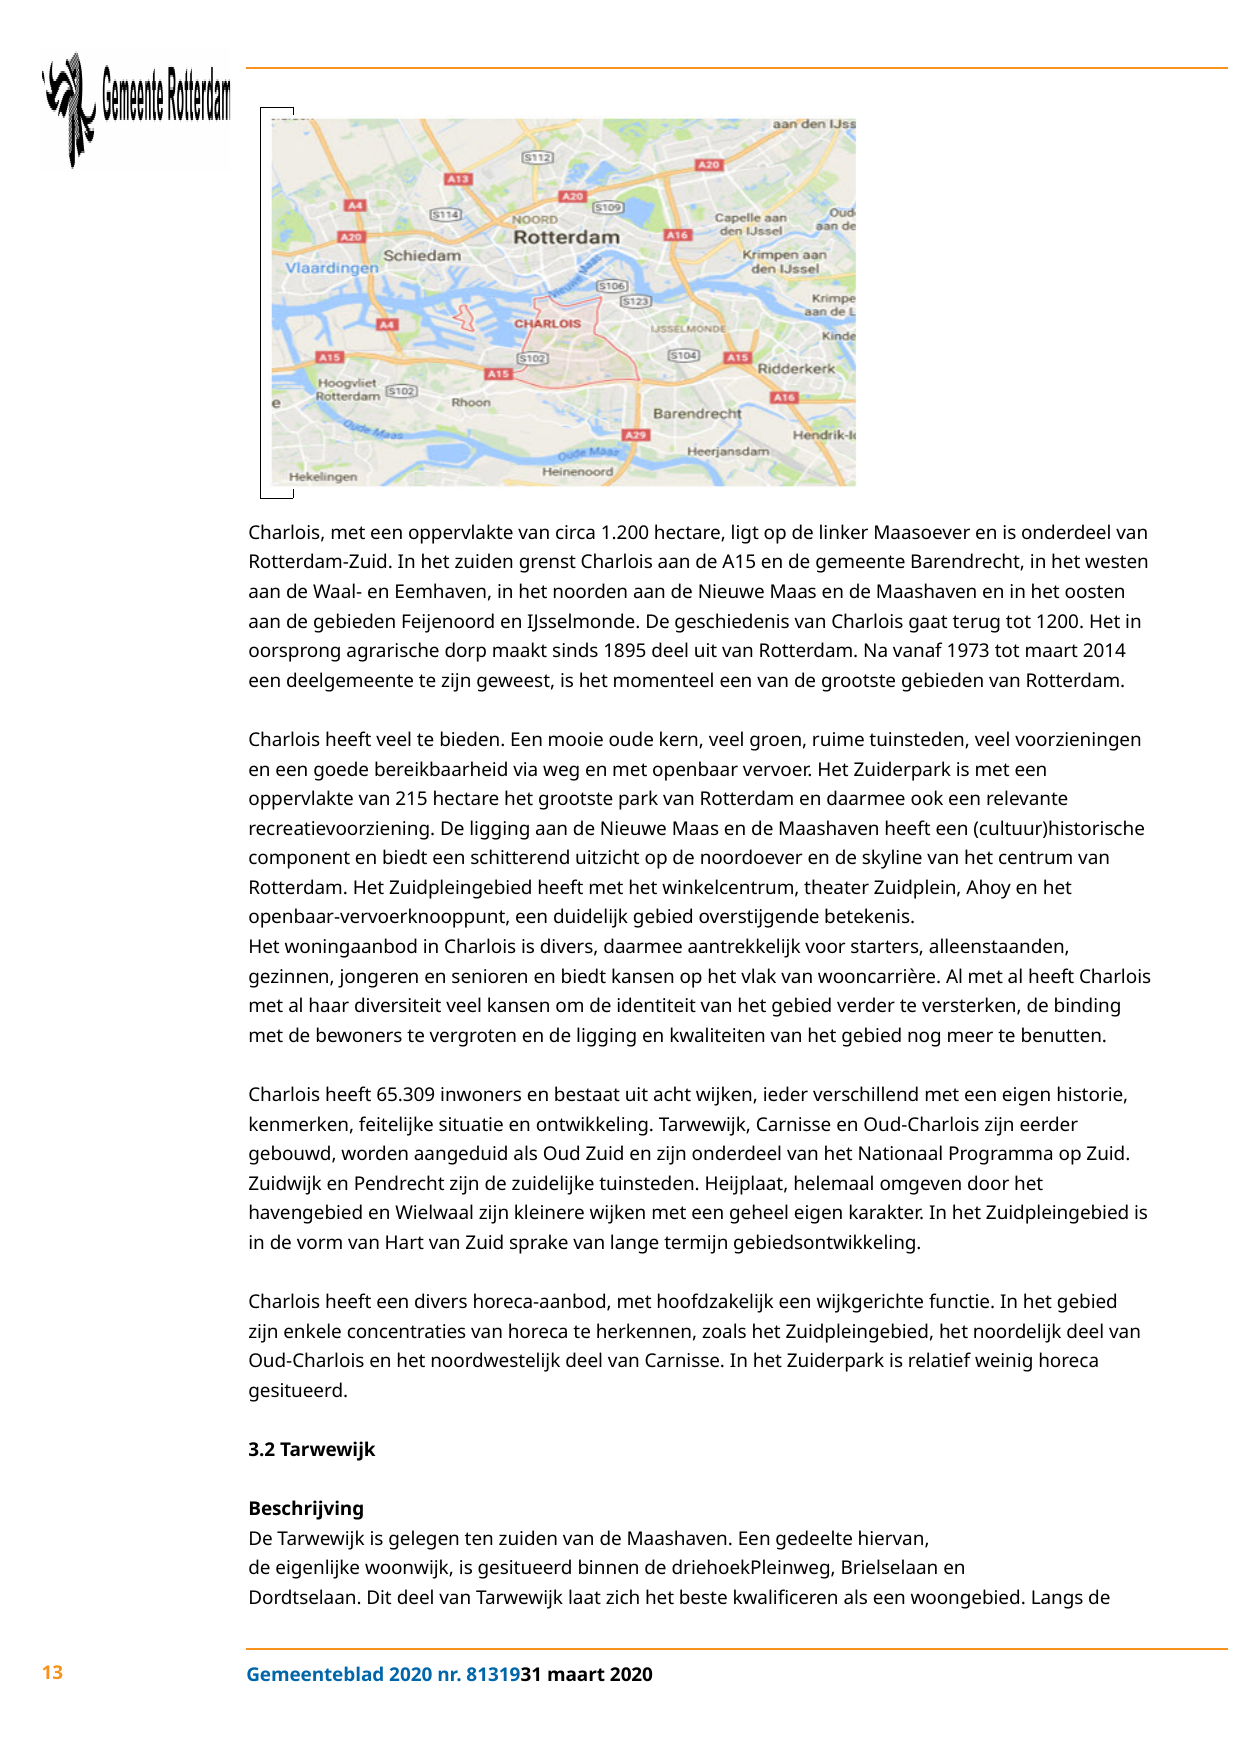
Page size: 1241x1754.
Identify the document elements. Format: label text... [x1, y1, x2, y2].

text De Tarwewijk is gelegen ten zuiden van de Maashaven. Een gedeelte hiervan, de eigenlijke woonwijk, is gesitueerd binnen de driehoekPleinweg, Brielselaan en Dordtselaan. Dit deel van Tarwewijk laat zich het beste kwalificeren als een woongebied. Langs de [248, 1525, 1152, 1610]
picture [268, 115, 860, 489]
text Het woningaanbod in Charlois is divers, daarmee aantrekkelijk voor starters, alleenstaanden, gezinnen, jongeren en senioren en biedt kansen op het vlak van wooncarrière. Al met al heeft Charlois met al haar diversiteit veel kansen om de identiteit van het gebied verder te versterken, de binding met de bewoners te vergroten en de ligging en kwaliteiten van het gebied nog meer te benutten. [248, 933, 1152, 1048]
picture [41, 47, 231, 172]
text Charlois heeft een divers horeca-aanbod, met hoofdzakelijk een wijkgerichte functie. In het gebied zijn enkele concentraties van horeca te herkennen, zoals het Zuidpleingebied, het noordelijk deel van Oud-Charlois en het noordwestelijk deel van Carnisse. In het Zuiderpark is relatief weinig horeca gesitueerd. [248, 1288, 1152, 1403]
text Charlois, met een oppervlakte van circa 1.200 hectare, ligt op de linker Maasoever en is onderdeel van Rotterdam-Zuid. In het zuiden grenst Charlois aan de A15 en de gemeente Barendrecht, in het westen aan de Waal- en Eemhaven, in het noorden aan de Nieuwe Maas en de Maashaven en in het oosten aan de gebieden Feijenoord en IJsselmonde. De geschiedenis van Charlois gaat terug tot 1200. Het in oorsprong agrarische dorp maakt sinds 1895 deel uit van Rotterdam. Na vanaf 1973 tot maart 2014 een deelgemeente te zijn geweest, is het momenteel een van de grootste gebieden van Rotterdam. [248, 519, 1152, 693]
text 3.2 Tarwewijk [248, 1436, 1152, 1462]
text Beschrijving [248, 1495, 1152, 1521]
text Charlois heeft veel te bieden. Een mooie oude kern, veel groen, ruime tuinsteden, veel voorzieningen en een goede bereikbaarheid via weg en met openbaar vervoer. Het Zuiderpark is met een oppervlakte van 215 hectare het grootste park van Rotterdam en daarmee ook een relevante recreatievoorziening. De ligging aan de Nieuwe Maas en de Maashaven heeft een (cultuur)historische component en biedt een schitterend uitzicht op de noordoever en de skyline van het centrum van Rotterdam. Het Zuidpleingebied heeft met het winkelcentrum, theater Zuidplein, Ahoy en het openbaar-vervoerknooppunt, een duidelijk gebied overstijgende betekenis. [248, 726, 1152, 929]
text Charlois heeft 65.309 inwoners en bestaat uit acht wijken, ieder verschillend met een eigen historie, kenmerken, feitelijke situatie en ontwikkeling. Tarwewijk, Carnisse en Oud-Charlois zijn eerder gebouwd, worden aangeduid als Oud Zuid en zijn onderdeel van het Nationaal Programma op Zuid. Zuidwijk en Pendrecht zijn de zuidelijke tuinsteden. Heijplaat, helemaal omgeven door het havengebied en Wielwaal zijn kleinere wijken met een geheel eigen karakter. In het Zuidpleingebied is in de vorm van Hart van Zuid sprake van lange termijn gebiedsontwikkeling. [248, 1081, 1152, 1255]
